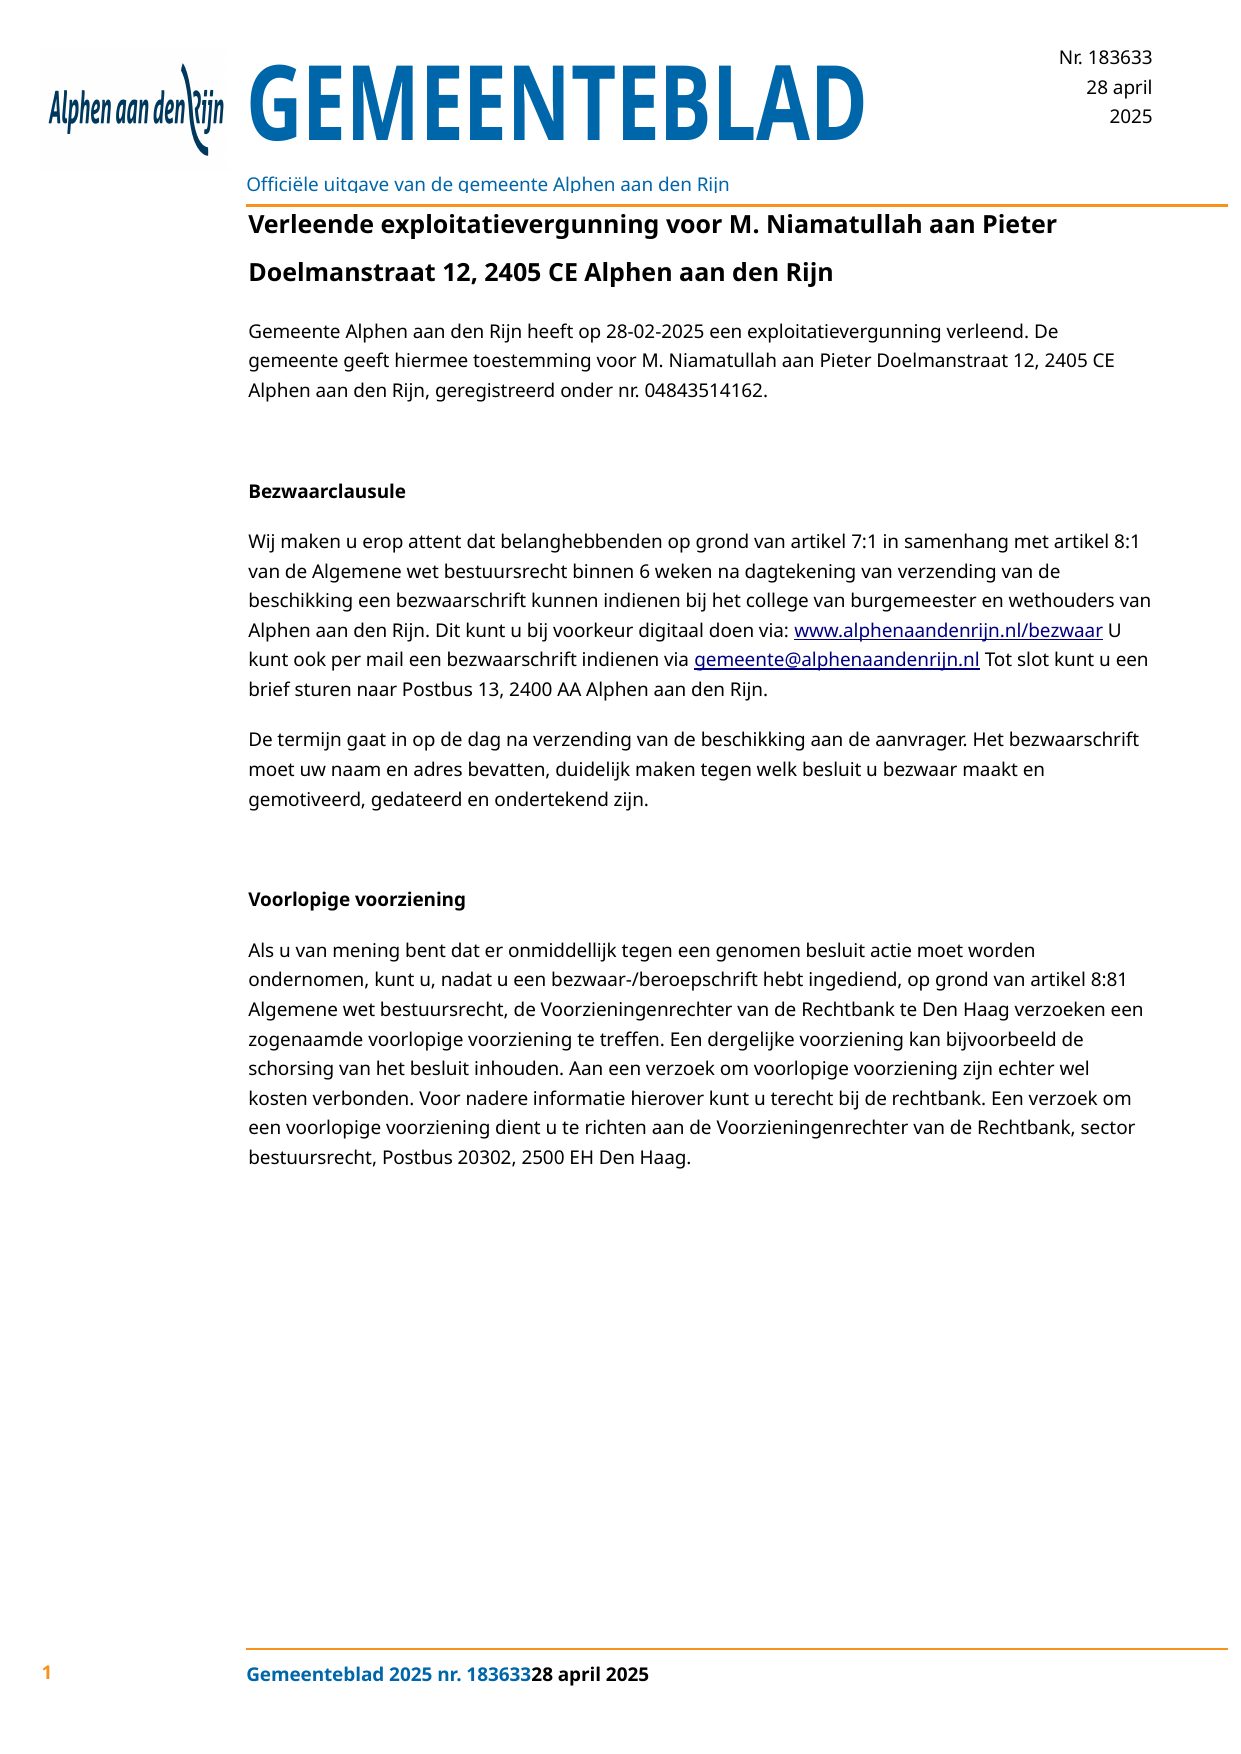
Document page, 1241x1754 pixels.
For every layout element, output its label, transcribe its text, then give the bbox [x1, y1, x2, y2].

text Bezwaarclausule [248, 478, 1152, 504]
text Als u van mening bent dat er onmiddellijk tegen een genomen besluit actie moet worden ondernomen, kunt u, nadat u een bezwaar-/beroepschrift hebt ingediend, op grond van artikel 8:81 Algemene wet bestuursrecht, de Voorzieningenrechter van de Rechtbank te Den Haag verzoeken een zogenaamde voorlopige voorziening te treffen. Een dergelijke voorziening kan bijvoorbeeld de schorsing van het besluit inhouden. Aan een verzoek om voorlopige voorziening zijn echter wel kosten verbonden. Voor nadere informatie hierover kunt u terecht bij de rechtbank. Een verzoek om een voorlopige voorziening dient u te richten aan de Voorzieningenrechter van de Rechtbank, sector bestuursrecht, Postbus 20302, 2500 EH Den Haag. [248, 937, 1152, 1170]
picture [41, 47, 231, 172]
text De termijn gaat in op de dag na verzending van de beschikking aan de aanvrager. Het bezwaarschrift moet uw naam en adres bevatten, duidelijk maken tegen welk besluit u bezwaar maakt en gemotiveerd, gedateerd en ondertekend zijn. [248, 727, 1152, 812]
text Voorlopige voorziening [248, 887, 1152, 912]
text Verleende exploitatievergunning voor M. Niamatullah aan Pieter Doelmanstraat 12, 2405 CE Alphen aan den Rijn [248, 207, 1152, 288]
text Gemeente Alphen aan den Rijn heeft op 28-02-2025 een exploitatievergunning verleend. De gemeente geeft hiermee toestemming voor M. Niamatullah aan Pieter Doelmanstraat 12, 2405 CE Alphen aan den Rijn, geregistreerd onder nr. 04843514162. [248, 318, 1152, 403]
text Wij maken u erop attent dat belanghebbenden op grond van artikel 7:1 in samenhang met artikel 8:1 van de Algemene wet bestuursrecht binnen 6 weken na dagtekening van verzending van de beschikking een bezwaarschrift kunnen indienen bij het college van burgemeester en wethouders van Alphen aan den Rijn. Dit kunt u bij voorkeur digitaal doen via: www.alphenaandenrijn.nl/bezwaar U kunt ook per mail een bezwaarschrift indienen via gemeente@alphenaandenrijn.nl Tot slot kunt u een brief sturen naar Postbus 13, 2400 AA Alphen aan den Rijn. [248, 528, 1152, 702]
